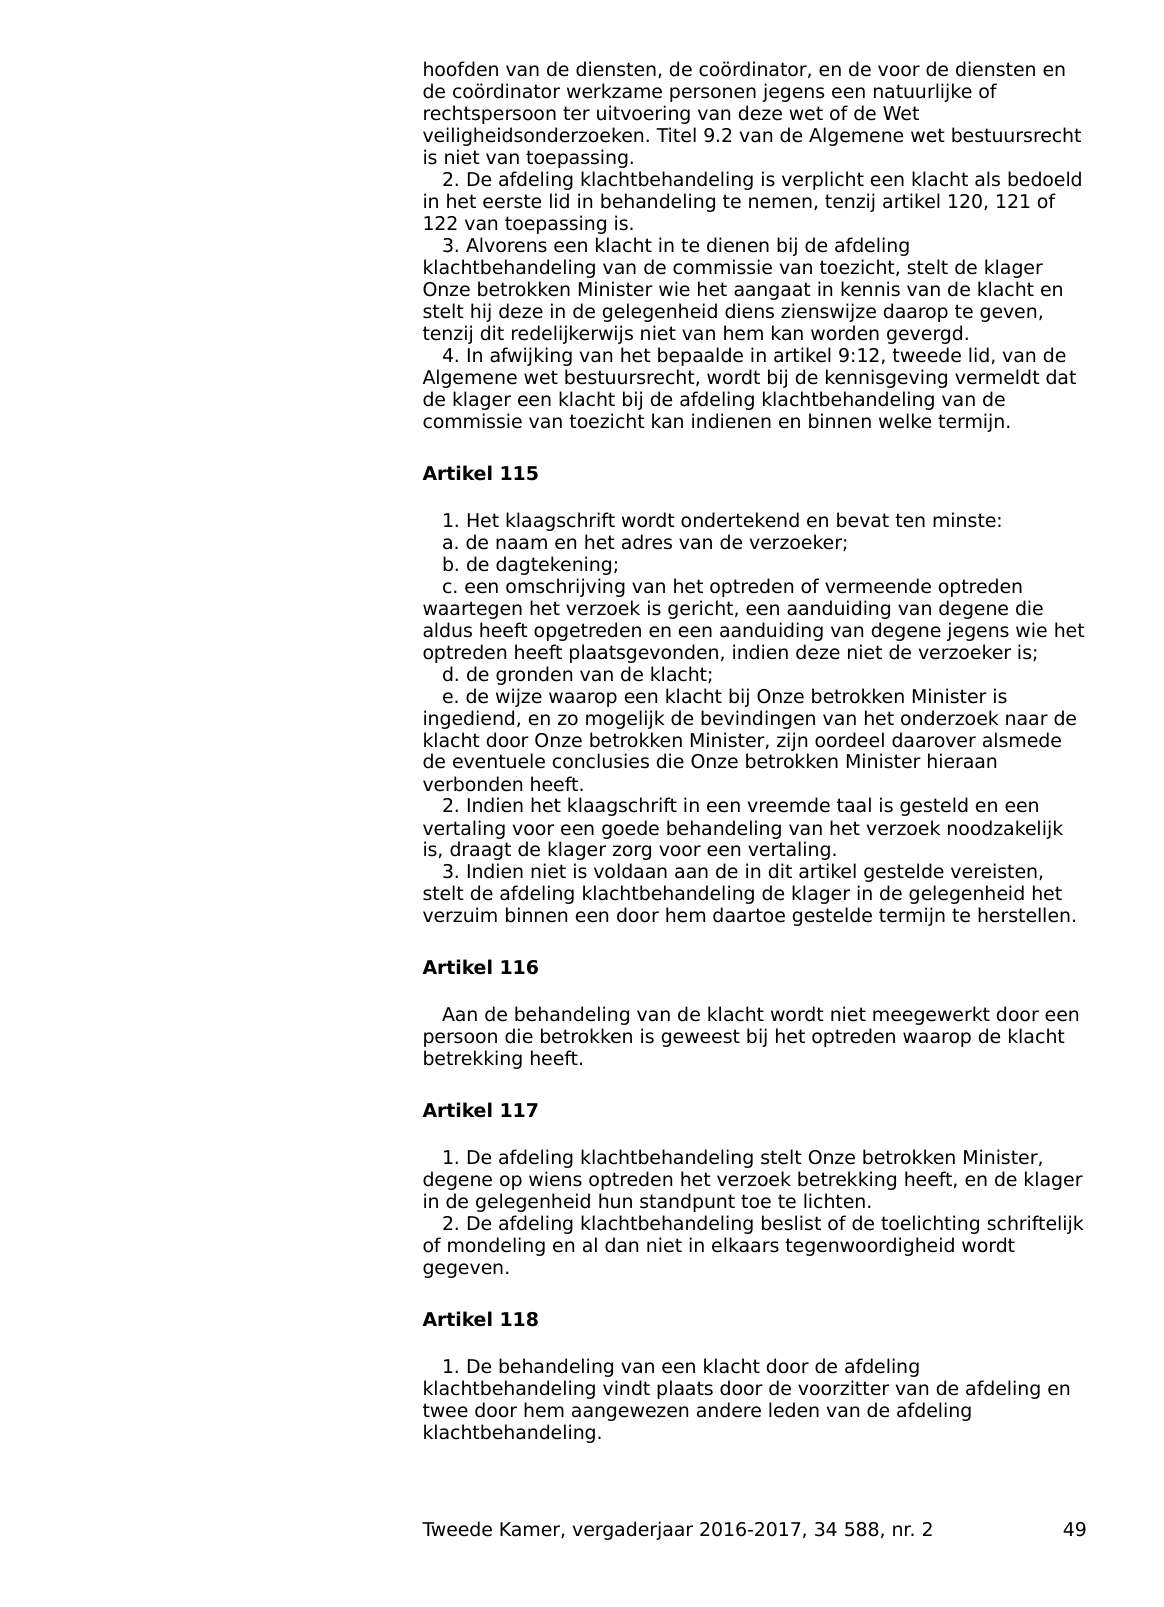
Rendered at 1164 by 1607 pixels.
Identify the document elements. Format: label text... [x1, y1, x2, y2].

text 1. De afdeling klachtbehandeling stelt Onze betrokken Minister, degene op wiens optreden het verzoek betrekking heeft, en de klager in de gelegenheid hun standpunt toe te lichten. [422, 1147, 1087, 1213]
text hoofden van de diensten, de coördinator, en de voor de diensten en de coördinator werkzame personen jegens een natuurlijke of rechtspersoon ter uitvoering van deze wet of de Wet veiligheidsonderzoeken. Titel 9.2 van de Algemene wet bestuursrecht is niet van toepassing. [422, 59, 1087, 169]
text 1. De behandeling van een klacht door de afdeling klachtbehandeling vindt plaats door de voorzitter van de afdeling en twee door hem aangewezen andere leden van de afdeling klachtbehandeling. [422, 1356, 1087, 1444]
subtitle Artikel 117 [422, 1100, 1087, 1122]
text 3. Indien niet is voldaan aan de in dit artikel gestelde vereisten, stelt de afdeling klachtbehandeling de klager in de gelegenheid het verzuim binnen een door hem daartoe gestelde termijn te herstellen. [422, 861, 1087, 927]
text 4. In afwijking van het bepaalde in artikel 9:12, tweede lid, van de Algemene wet bestuursrecht, wordt bij de kennisgeving vermeldt dat de klager een klacht bij de afdeling klachtbehandeling van de commissie van toezicht kan indienen en binnen welke termijn. [422, 345, 1087, 433]
text 2. De afdeling klachtbehandeling is verplicht een klacht als bedoeld in het eerste lid in behandeling te nemen, tenzij artikel 120, 121 of 122 van toepassing is. [422, 169, 1087, 235]
text Aan de behandeling van de klacht wordt niet meegewerkt door een persoon die betrokken is geweest bij het optreden waarop de klacht betrekking heeft. [422, 1004, 1087, 1070]
text c. een omschrijving van het optreden of vermeende optreden waartegen het verzoek is gericht, een aanduiding van degene die aldus heeft opgetreden en een aanduiding van degene jegens wie het optreden heeft plaatsgevonden, indien deze niet de verzoeker is; [422, 576, 1087, 663]
text b. de dagtekening; [422, 554, 1087, 576]
text 2. De afdeling klachtbehandeling beslist of de toelichting schriftelijk of mondeling en al dan niet in elkaars tegenwoordigheid wordt gegeven. [422, 1213, 1087, 1279]
text 3. Alvorens een klacht in te dienen bij de afdeling klachtbehandeling van de commissie van toezicht, stelt de klager Onze betrokken Minister wie het aangaat in kennis van de klacht en stelt hij deze in de gelegenheid diens zienswijze daarop te geven, tenzij dit redelijkerwijs niet van hem kan worden gevergd. [422, 235, 1087, 345]
subtitle Artikel 115 [422, 463, 1087, 485]
subtitle Artikel 116 [422, 957, 1087, 979]
subtitle Artikel 118 [422, 1309, 1087, 1331]
text d. de gronden van de klacht; [422, 663, 1087, 686]
text a. de naam en het adres van de verzoeker; [422, 532, 1087, 554]
text 2. Indien het klaagschrift in een vreemde taal is gesteld en een vertaling voor een goede behandeling van het verzoek noodzakelijk is, draagt de klager zorg voor een vertaling. [422, 795, 1087, 861]
text 1. Het klaagschrift wordt ondertekend en bevat ten minste: [422, 510, 1087, 532]
text e. de wijze waarop een klacht bij Onze betrokken Minister is ingediend, en zo mogelijk de bevindingen van het onderzoek naar de klacht door Onze betrokken Minister, zijn oordeel daarover alsmede de eventuele conclusies die Onze betrokken Minister hieraan verbonden heeft. [422, 686, 1087, 795]
